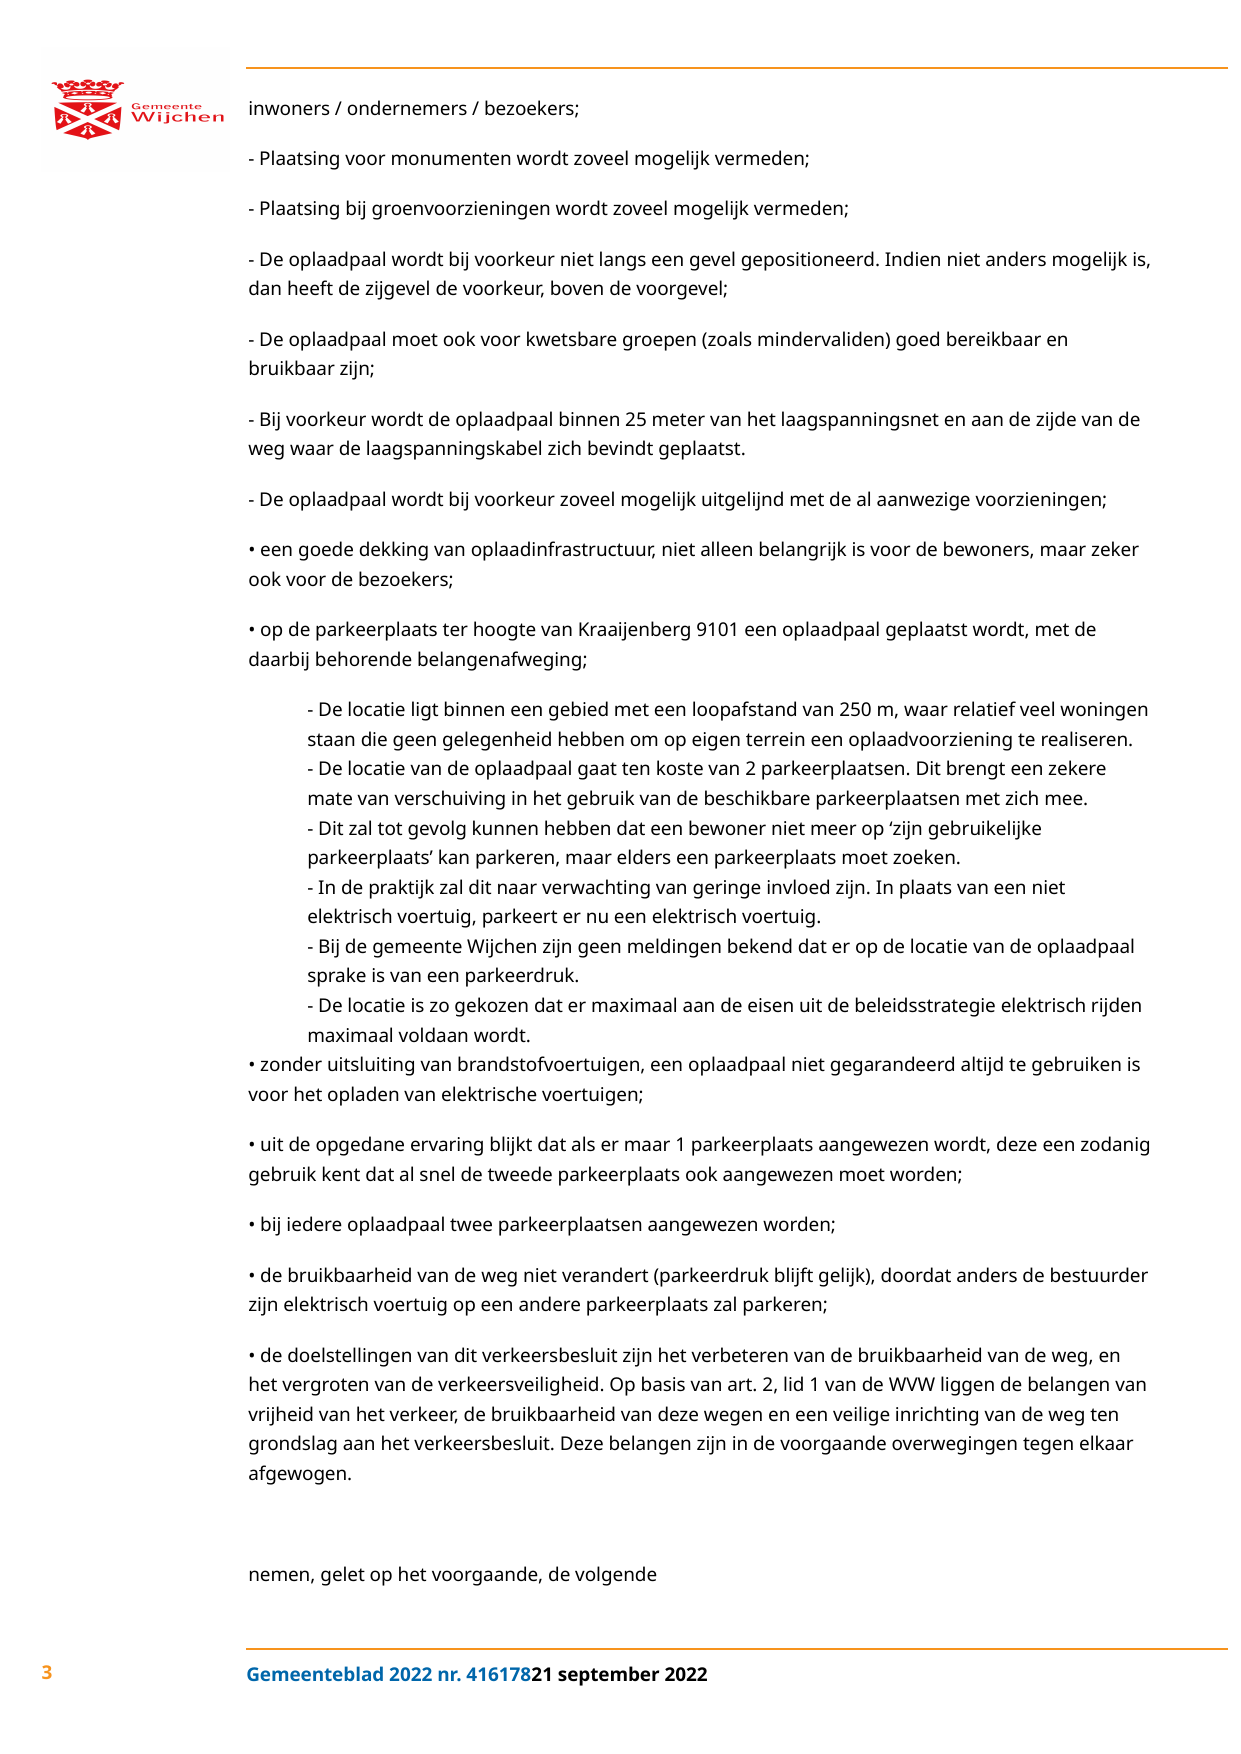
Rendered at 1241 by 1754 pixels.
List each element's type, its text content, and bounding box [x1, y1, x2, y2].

list - De locatie ligt binnen een gebied met een loopafstand van 250 m, waar relatief veel woningen staan die geen gelegenheid hebben om op eigen terrein een oplaadvoorziening te realiseren. [248, 696, 1152, 752]
text • de bruikbaarheid van de weg niet verandert (parkeerdruk blijft gelijk), doordat anders de bestuurder zijn elektrisch voertuig op een andere parkeerplaats zal parkeren; [248, 1262, 1152, 1317]
text • zonder uitsluiting van brandstofvoertuigen, een oplaadpaal niet gegarandeerd altijd te gebruiken is voor het opladen van elektrische voertuigen; [248, 1051, 1152, 1107]
list - De locatie is zo gekozen dat er maximaal aan de eisen uit de beleidsstrategie elektrisch rijden maximaal voldaan wordt. [248, 992, 1152, 1048]
text • een goede dekking van oplaadinfrastructuur, niet alleen belangrijk is voor de bewoners, maar zeker ook voor de bezoekers; [248, 536, 1152, 592]
text inwoners / ondernemers / bezoekers; [248, 95, 1152, 121]
list - Bij de gemeente Wijchen zijn geen meldingen bekend dat er op de locatie van de oplaadpaal sprake is van een parkeerdruk. [248, 933, 1152, 988]
list - In de praktijk zal dit naar verwachting van geringe invloed zijn. In plaats van een niet elektrisch voertuig, parkeert er nu een elektrisch voertuig. [248, 874, 1152, 929]
text - Bij voorkeur wordt de oplaadpaal binnen 25 meter van het laagspanningsnet en aan de zijde van de weg waar de laagspanningskabel zich bevindt geplaatst. [248, 406, 1152, 461]
text - De oplaadpaal moet ook voor kwetsbare groepen (zoals mindervaliden) goed bereikbaar en bruikbaar zijn; [248, 326, 1152, 381]
text • de doelstellingen van dit verkeersbesluit zijn het verbeteren van de bruikbaarheid van de weg, en het vergroten van de verkeersveiligheid. Op basis van art. 2, lid 1 van de WVW liggen de belangen van vrijheid van het verkeer, de bruikbaarheid van deze wegen en een veilige inrichting van de weg ten grondslag aan het verkeersbesluit. Deze belangen zijn in de voorgaande overwegingen tegen elkaar afgewogen. [248, 1342, 1152, 1486]
text nemen, gelet op het voorgaande, de volgende [248, 1561, 1152, 1587]
text - De oplaadpaal wordt bij voorkeur zoveel mogelijk uitgelijnd met de al aanwezige voorzieningen; [248, 486, 1152, 512]
list - De locatie van de oplaadpaal gaat ten koste van 2 parkeerplaatsen. Dit brengt een zekere mate van verschuiving in het gebruik van de beschikbare parkeerplaatsen met zich mee. [248, 756, 1152, 811]
picture [41, 47, 231, 172]
text - Plaatsing voor monumenten wordt zoveel mogelijk vermeden; [248, 145, 1152, 171]
list - Dit zal tot gevolg kunnen hebben dat een bewoner niet meer op ‘zijn gebruikelijke parkeerplaats’ kan parkeren, maar elders een parkeerplaats moet zoeken. [248, 815, 1152, 870]
text - Plaatsing bij groenvoorzieningen wordt zoveel mogelijk vermeden; [248, 196, 1152, 221]
text • bij iedere oplaadpaal twee parkeerplaatsen aangewezen worden; [248, 1211, 1152, 1237]
text - De oplaadpaal wordt bij voorkeur niet langs een gevel gepositioneerd. Indien niet anders mogelijk is, dan heeft de zijgevel de voorkeur, boven de voorgevel; [248, 246, 1152, 301]
text • op de parkeerplaats ter hoogte van Kraaijenberg 9101 een oplaadpaal geplaatst wordt, met de daarbij behorende belangenafweging; [248, 616, 1152, 672]
text • uit de opgedane ervaring blijkt dat als er maar 1 parkeerplaats aangewezen wordt, deze een zodanig gebruik kent dat al snel de tweede parkeerplaats ook aangewezen moet worden; [248, 1131, 1152, 1187]
